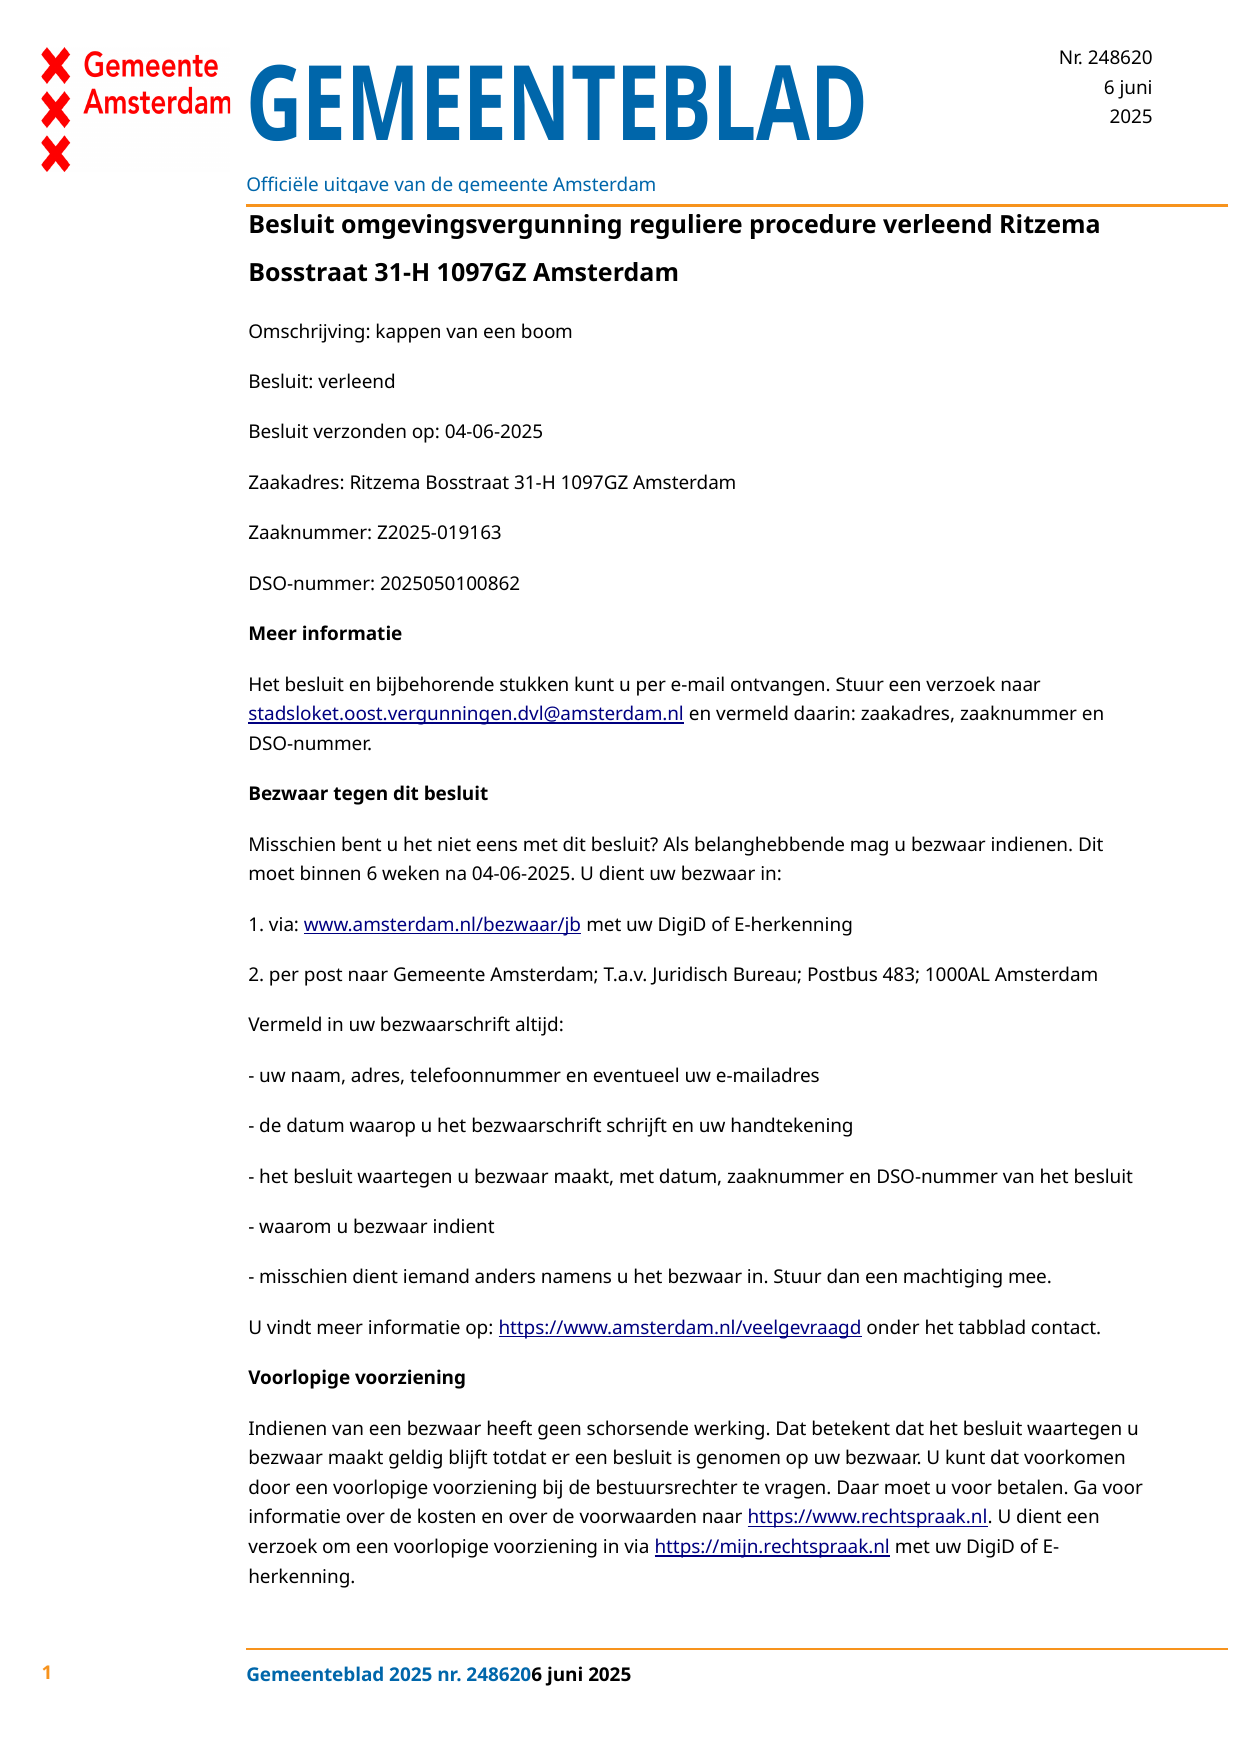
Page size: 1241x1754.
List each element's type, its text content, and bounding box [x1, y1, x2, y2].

picture [41, 47, 231, 172]
text Besluit: verleend [248, 368, 1152, 394]
text - het besluit waartegen u bezwaar maakt, met datum, zaaknummer en DSO-nummer van het besluit [248, 1163, 1152, 1189]
text Omschrijving: kappen van een boom [248, 318, 1152, 344]
text Zaakadres: Ritzema Bosstraat 31-H 1097GZ Amsterdam [248, 469, 1152, 495]
text Vermeld in uw bezwaarschrift altijd: [248, 1012, 1152, 1037]
text Zaaknummer: Z2025-019163 [248, 519, 1152, 545]
text Indienen van een bezwaar heeft geen schorsende werking. Dat betekent dat het besluit waartegen u bezwaar maakt geldig blijft totdat er een besluit is genomen op uw bezwaar. U kunt dat voorkomen door een voorlopige voorziening bij de bestuursrechter te vragen. Daar moet u voor betalen. Ga voor informatie over de kosten en over de voorwaarden naar https://www.rechtspraak.nl. U dient een verzoek om een voorlopige voorziening in via https://mijn.rechtspraak.nl met uw DigiD of E-herkenning. [248, 1415, 1152, 1589]
text Voorlopige voorziening [248, 1364, 1152, 1390]
text Meer informatie [248, 620, 1152, 646]
text - de datum waarop u het bezwaarschrift schrijft en uw handtekening [248, 1112, 1152, 1138]
text Het besluit en bijbehorende stukken kunt u per e-mail ontvangen. Stuur een verzoek naar stadsloket.oost.vergunningen.dvl@amsterdam.nl en vermeld daarin: zaakadres, zaaknummer en DSO-nummer. [248, 671, 1152, 756]
text DSO-nummer: 2025050100862 [248, 570, 1152, 596]
text Misschien bent u het niet eens met dit besluit? Als belanghebbende mag u bezwaar indienen. Dit moet binnen 6 weken na 04-06-2025. U dient uw bezwaar in: [248, 831, 1152, 886]
text Besluit verzonden op: 04-06-2025 [248, 419, 1152, 444]
text 2. per post naar Gemeente Amsterdam; T.a.v. Juridisch Bureau; Postbus 483; 1000AL Amsterdam [248, 961, 1152, 987]
text Bezwaar tegen dit besluit [248, 780, 1152, 806]
text - misschien dient iemand anders namens u het bezwaar in. Stuur dan een machtiging mee. [248, 1264, 1152, 1289]
text - uw naam, adres, telefoonnummer en eventueel uw e-mailadres [248, 1062, 1152, 1088]
text U vindt meer informatie op: https://www.amsterdam.nl/veelgevraagd onder het tabblad contact. [248, 1314, 1152, 1340]
text 1. via: www.amsterdam.nl/bezwaar/jb met uw DigiD of E-herkenning [248, 911, 1152, 937]
text - waarom u bezwaar indient [248, 1213, 1152, 1239]
text Besluit omgevingsvergunning reguliere procedure verleend Ritzema Bosstraat 31-H 1097GZ Amsterdam [248, 207, 1152, 288]
